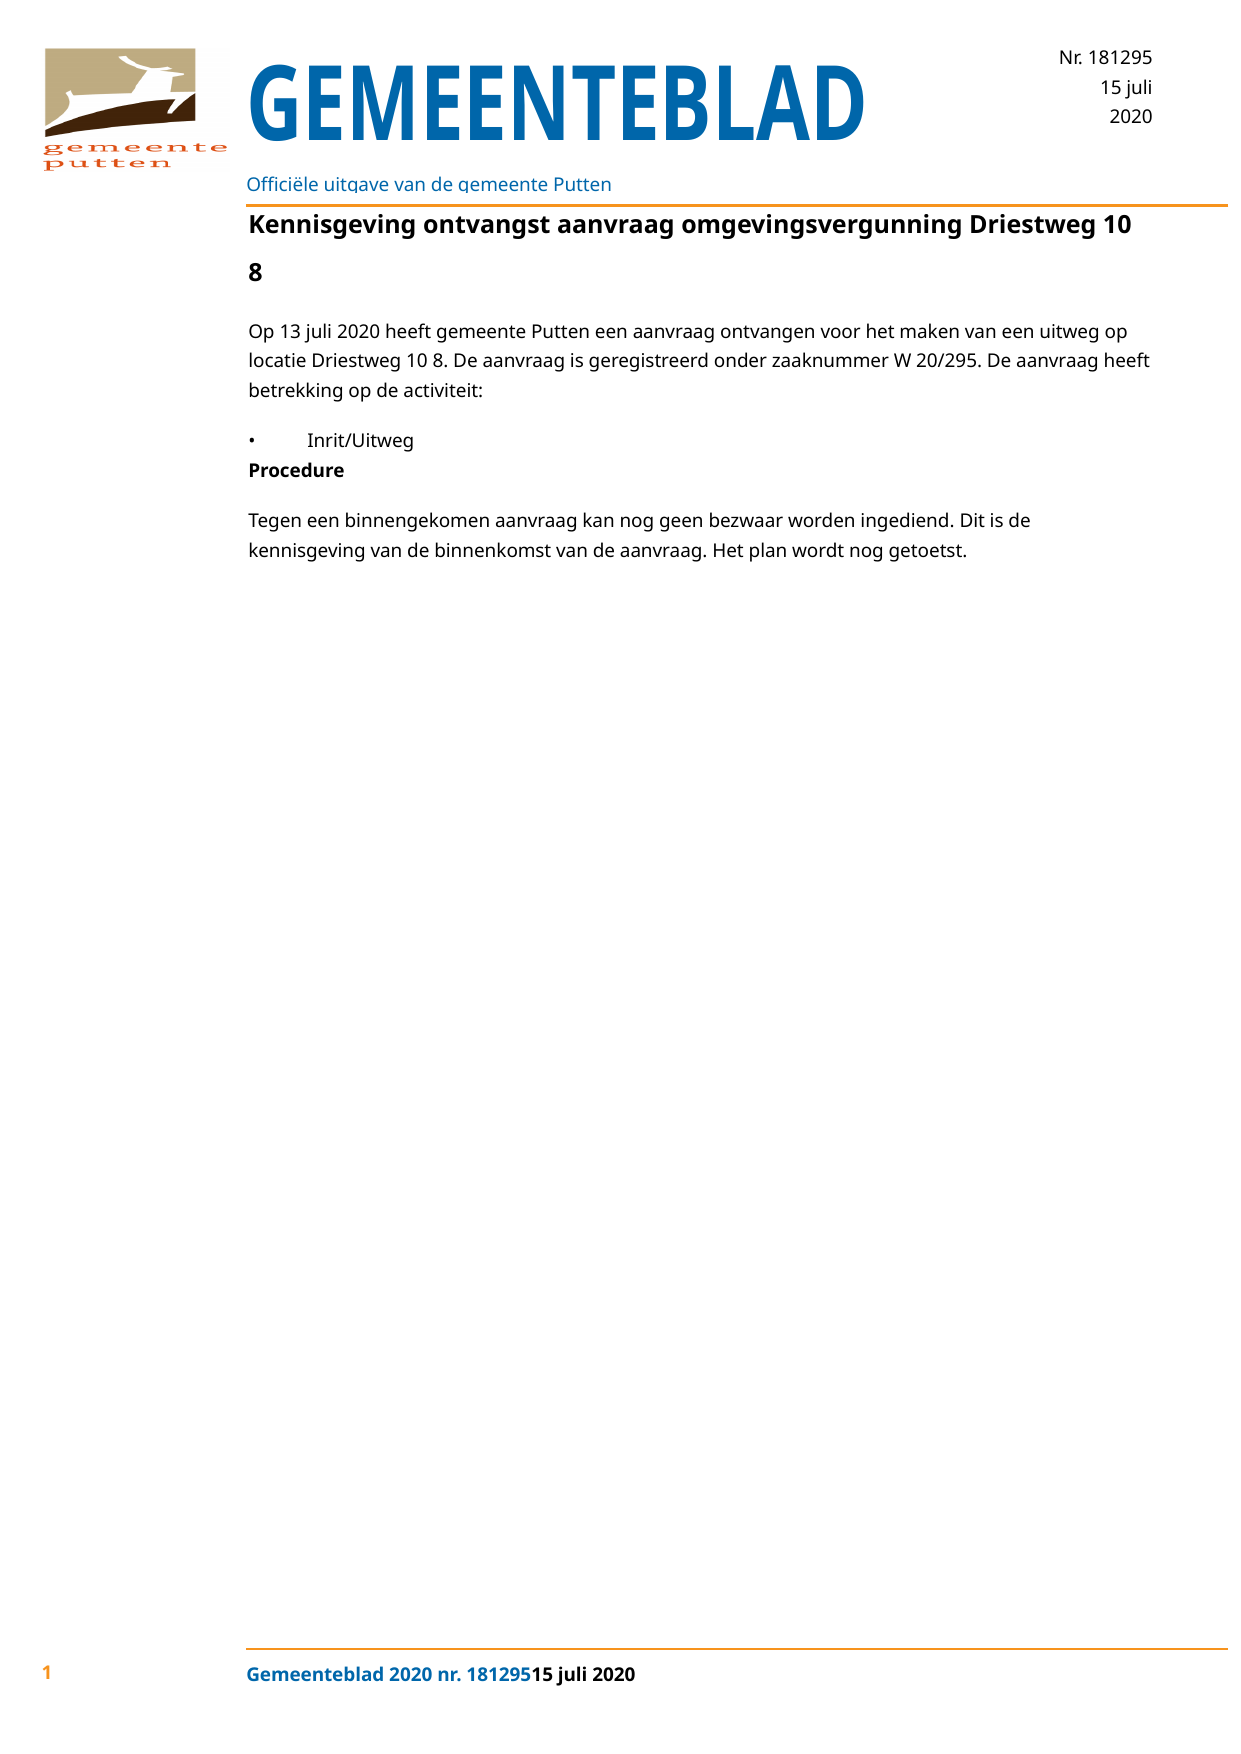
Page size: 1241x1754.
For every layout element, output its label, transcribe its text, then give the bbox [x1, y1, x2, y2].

text Tegen een binnengekomen aanvraag kan nog geen bezwaar worden ingediend. Dit is de kennisgeving van de binnenkomst van de aanvraag. Het plan wordt nog getoetst. [248, 507, 1152, 563]
text Kennisgeving ontvangst aanvraag omgevingsvergunning Driestweg 10 8 [248, 207, 1152, 288]
text Procedure [248, 457, 1152, 483]
text Op 13 juli 2020 heeft gemeente Putten een aanvraag ontvangen voor het maken van een uitweg op locatie Driestweg 10 8. De aanvraag is geregistreerd onder zaaknummer W 20/295. De aanvraag heeft betrekking op de activiteit: [248, 318, 1152, 403]
picture [41, 47, 231, 172]
list Inrit/Uitweg [248, 427, 1152, 453]
